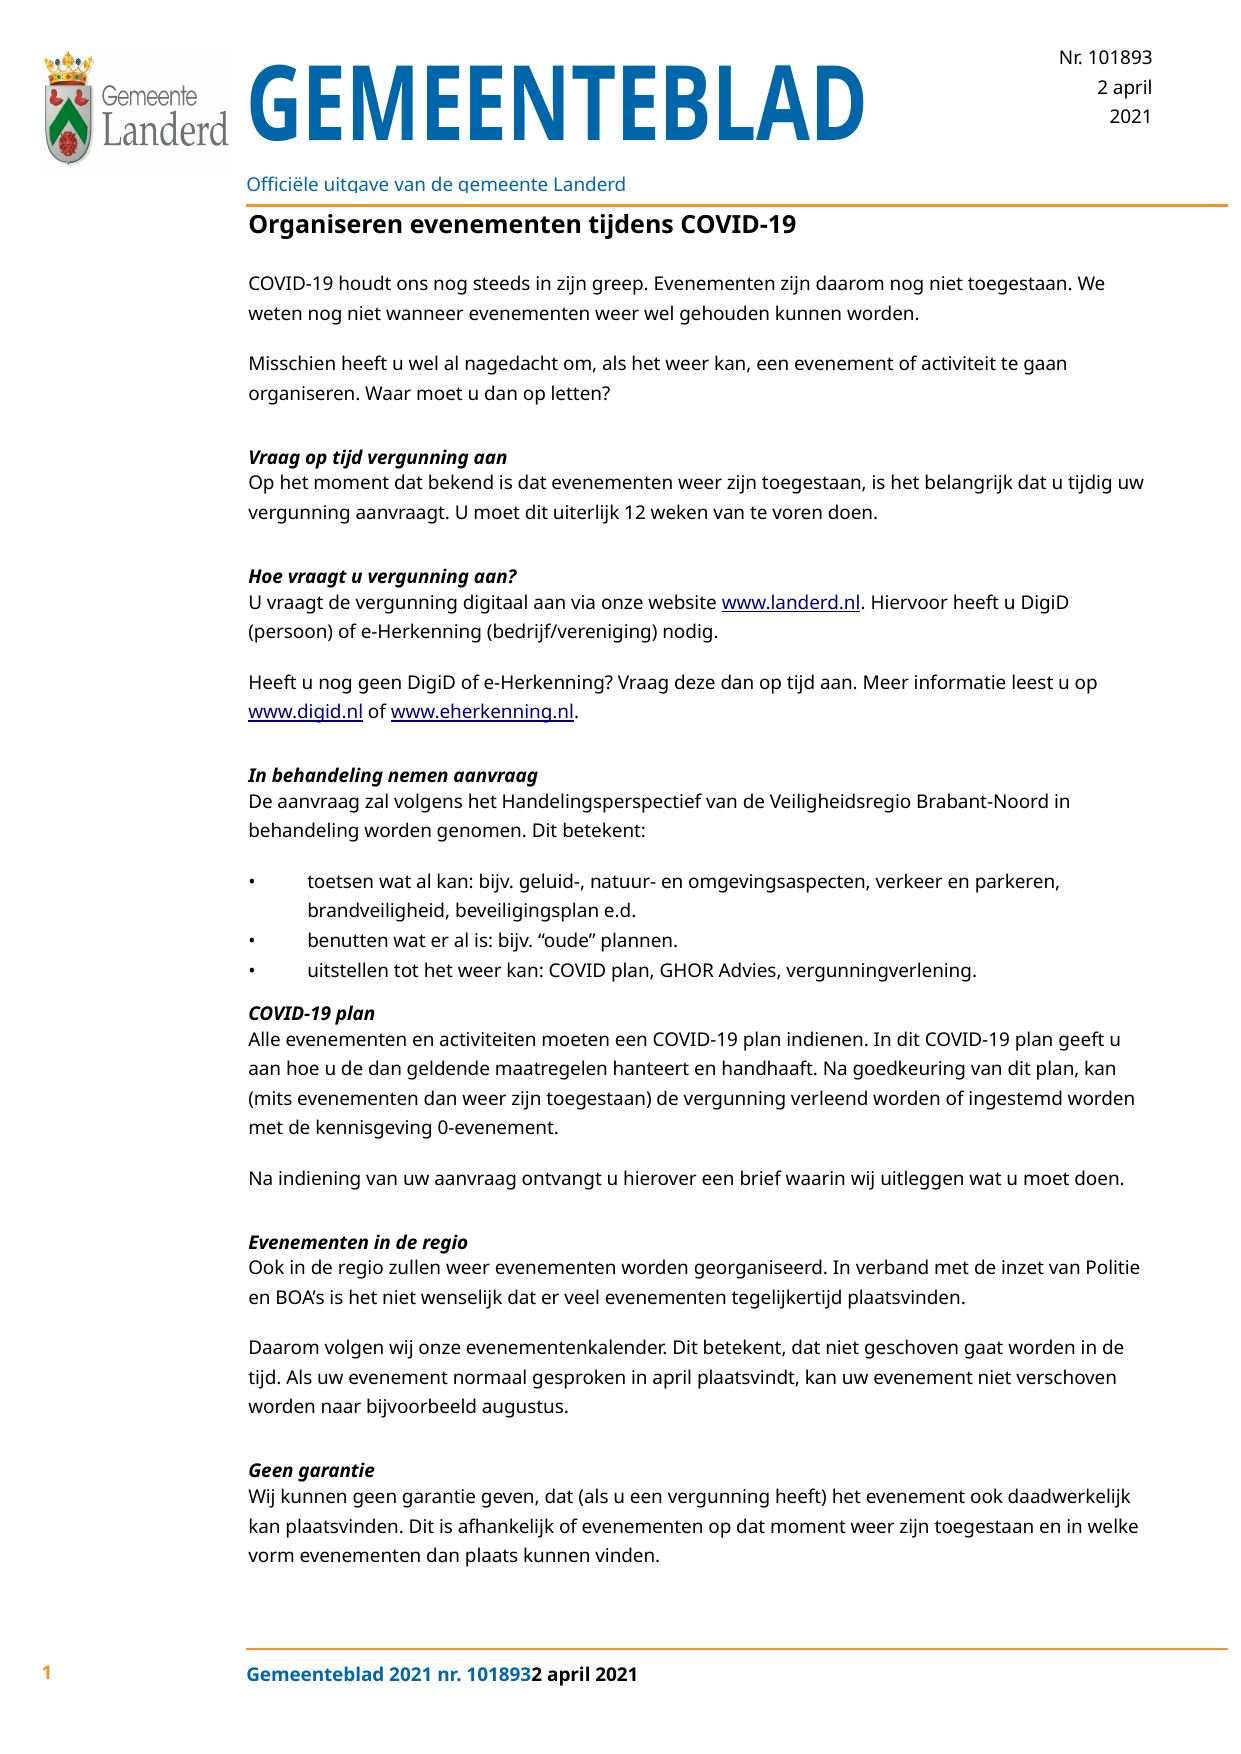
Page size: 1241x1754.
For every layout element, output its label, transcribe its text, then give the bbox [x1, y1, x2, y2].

text Hoe vraagt u vergunning aan? [248, 563, 1152, 589]
text Heeft u nog geen DigiD of e-Herkenning? Vraag deze dan op tijd aan. Meer informatie leest u op www.digid.nl of www.eherkenning.nl. [248, 669, 1152, 724]
text Organiseren evenementen tijdens COVID-19 [248, 207, 1152, 241]
text Na indiening van uw aanvraag ontvangt u hierover een brief waarin wij uitleggen wat u moet doen. [248, 1165, 1152, 1191]
text Wij kunnen geen garantie geven, dat (als u een vergunning heeft) het evenement ook daadwerkelijk kan plaatsvinden. Dit is afhankelijk of evenementen op dat moment weer zijn toegestaan en in welke vorm evenementen dan plaats kunnen vinden. [248, 1483, 1152, 1568]
text COVID-19 houdt ons nog steeds in zijn greep. Evenementen zijn daarom nog niet toegestaan. We weten nog niet wanneer evenementen weer wel gehouden kunnen worden. [248, 270, 1152, 326]
text U vraagt de vergunning digitaal aan via onze website www.landerd.nl. Hiervoor heeft u DigiD (persoon) of e-Herkenning (bedrijf/vereniging) nodig. [248, 589, 1152, 644]
picture [41, 47, 231, 172]
text COVID-19 plan [248, 1000, 1152, 1026]
list uitstellen tot het weer kan: COVID plan, GHOR Advies, vergunningverlening. [248, 957, 1152, 983]
text Daarom volgen wij onze evenementenkalender. Dit betekent, dat niet geschoven gaat worden in de tijd. Als uw evenement normaal gesproken in april plaatsvindt, kan uw evenement niet verschoven worden naar bijvoorbeeld augustus. [248, 1334, 1152, 1419]
text In behandeling nemen aanvraag [248, 762, 1152, 788]
text De aanvraag zal volgens het Handelingsperspectief van de Veiligheidsregio Brabant-Noord in behandeling worden genomen. Dit betekent: [248, 788, 1152, 843]
text Evenementen in de regio [248, 1229, 1152, 1254]
text Geen garantie [248, 1458, 1152, 1483]
text Misschien heeft u wel al nagedacht om, als het weer kan, een evenement of activiteit te gaan organiseren. Waar moet u dan op letten? [248, 350, 1152, 406]
list toetsen wat al kan: bijv. geluid-, natuur- en omgevingsaspecten, verkeer en parkeren, brandveiligheid, beveiligingsplan e.d. [248, 868, 1152, 923]
text Vraag op tijd vergunning aan [248, 444, 1152, 469]
list benutten wat er al is: bijv. “oude” plannen. [248, 927, 1152, 953]
text Ook in de regio zullen weer evenementen worden georganiseerd. In verband met de inzet van Politie en BOA’s is het niet wenselijk dat er veel evenementen tegelijkertijd plaatsvinden. [248, 1254, 1152, 1310]
text Alle evenementen en activiteiten moeten een COVID-19 plan indienen. In dit COVID-19 plan geeft u aan hoe u de dan geldende maatregelen hanteert en handhaaft. Na goedkeuring van dit plan, kan (mits evenementen dan weer zijn toegestaan) de vergunning verleend worden of ingestemd worden met de kennisgeving 0-evenement. [248, 1026, 1152, 1140]
text Op het moment dat bekend is dat evenementen weer zijn toegestaan, is het belangrijk dat u tijdig uw vergunning aanvraagt. U moet dit uiterlijk 12 weken van te voren doen. [248, 469, 1152, 525]
